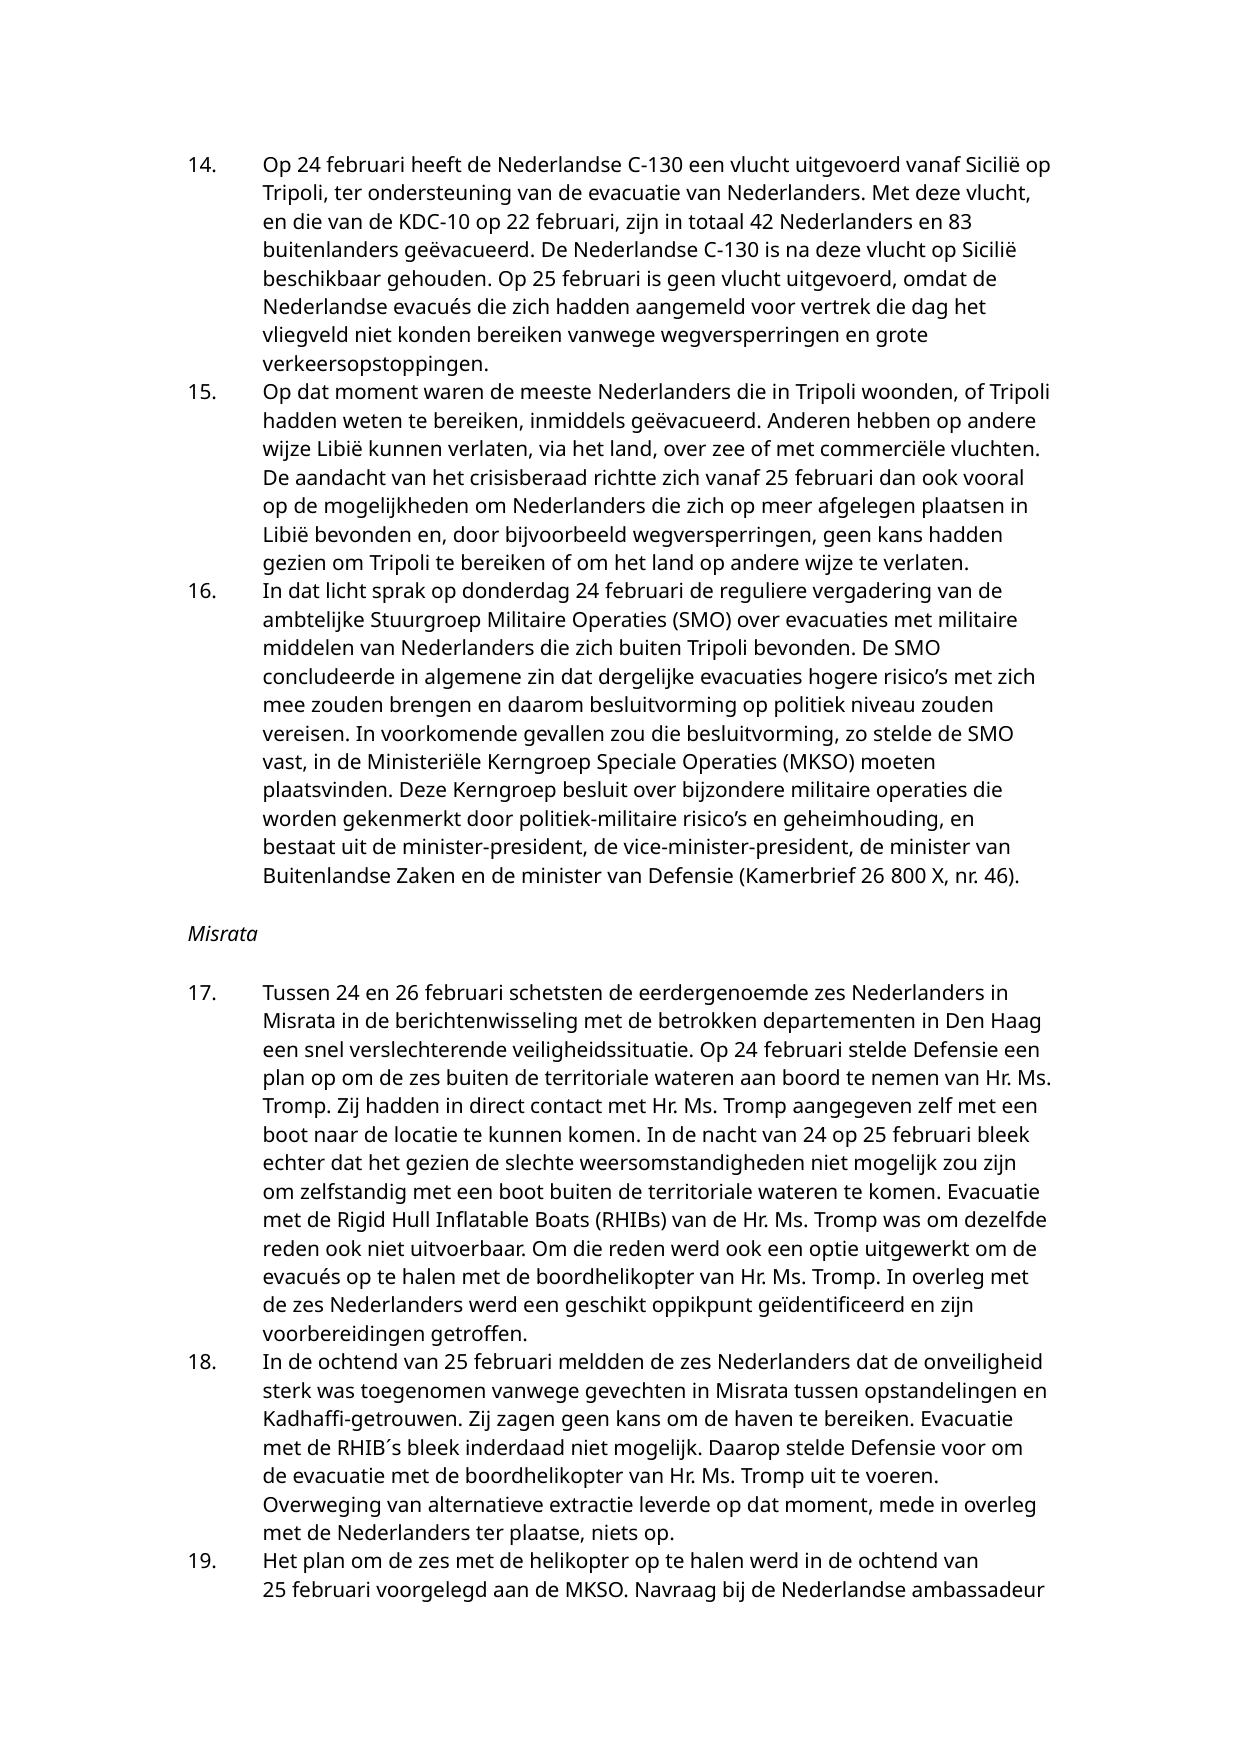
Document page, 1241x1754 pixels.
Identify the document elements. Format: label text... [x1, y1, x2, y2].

list In de ochtend van 25 februari meldden de zes Nederlanders dat de onveiligheid sterk was toegenomen vanwege gevechten in Misrata tussen opstandelingen en Kadhaffi-getrouwen. Zij zagen geen kans om de haven te bereiken. Evacuatie met de RHIB´s bleek inderdaad niet mogelijk. Daarop stelde Defensie voor om de evacuatie met de boordhelikopter van Hr. Ms. Tromp uit te voeren. Overweging van alternatieve extractie leverde op dat moment, mede in overleg met de Nederlanders ter plaatse, niets op. [187, 1347, 1053, 1547]
list Op 24 februari heeft de Nederlandse C-130 een vlucht uitgevoerd vanaf Sicilië op Tripoli, ter ondersteuning van de evacuatie van Nederlanders. Met deze vlucht, en die van de KDC-10 op 22 februari, zijn in totaal 42 Nederlanders en 83 buitenlanders geëvacueerd. De Nederlandse C-130 is na deze vlucht op Sicilië beschikbaar gehouden. Op 25 februari is geen vlucht uitgevoerd, omdat de Nederlandse evacués die zich hadden aangemeld voor vertrek die dag het vliegveld niet konden bereiken vanwege wegversperringen en grote verkeersopstoppingen. [187, 150, 1053, 377]
text Misrata [187, 919, 1053, 948]
list Tussen 24 en 26 februari schetsten de eerdergenoemde zes Nederlanders in Misrata in de berichtenwisseling met de betrokken departementen in Den Haag een snel verslechterende veiligheidssituatie. Op 24 februari stelde Defensie een plan op om de zes buiten de territoriale wateren aan boord te nemen van Hr. Ms. Tromp. Zij hadden in direct contact met Hr. Ms. Tromp aangegeven zelf met een boot naar de locatie te kunnen komen. In de nacht van 24 op 25 februari bleek echter dat het gezien de slechte weersomstandigheden niet mogelijk zou zijn om zelfstandig met een boot buiten de territoriale wateren te komen. Evacuatie met de Rigid Hull Inflatable Boats (RHIBs) van de Hr. Ms. Tromp was om dezelfde reden ook niet uitvoerbaar. Om die reden werd ook een optie uitgewerkt om de evacués op te halen met de boordhelikopter van Hr. Ms. Tromp. In overleg met de zes Nederlanders werd een geschikt oppikpunt geïdentificeerd en zijn voorbereidingen getroffen. [187, 978, 1053, 1347]
list Het plan om de zes met de helikopter op te halen werd in de ochtend van 25 februari voorgelegd aan de MKSO. Navraag bij de Nederlandse ambassadeur [187, 1547, 1053, 1603]
list In dat licht sprak op donderdag 24 februari de reguliere vergadering van de ambtelijke Stuurgroep Militaire Operaties (SMO) over evacuaties met militaire middelen van Nederlanders die zich buiten Tripoli bevonden. De SMO concludeerde in algemene zin dat dergelijke evacuaties hogere risico’s met zich mee zouden brengen en daarom besluitvorming op politiek niveau zouden vereisen. In voorkomende gevallen zou die besluitvorming, zo stelde de SMO vast, in de Ministeriële Kerngroep Speciale Operaties (MKSO) moeten plaatsvinden. Deze Kerngroep besluit over bijzondere militaire operaties die worden gekenmerkt door politiek-militaire risico’s en geheimhouding, en bestaat uit de minister-president, de vice-minister-president, de minister van Buitenlandse Zaken en de minister van Defensie (Kamerbrief 26 800 X, nr. 46). [187, 577, 1053, 889]
list Op dat moment waren de meeste Nederlanders die in Tripoli woonden, of Tripoli hadden weten te bereiken, inmiddels geëvacueerd. Anderen hebben op andere wijze Libië kunnen verlaten, via het land, over zee of met commerciële vluchten. De aandacht van het crisisberaad richtte zich vanaf 25 februari dan ook vooral op de mogelijkheden om Nederlanders die zich op meer afgelegen plaatsen in Libië bevonden en, door bijvoorbeeld wegversperringen, geen kans hadden gezien om Tripoli te bereiken of om het land op andere wijze te verlaten. [187, 377, 1053, 577]
